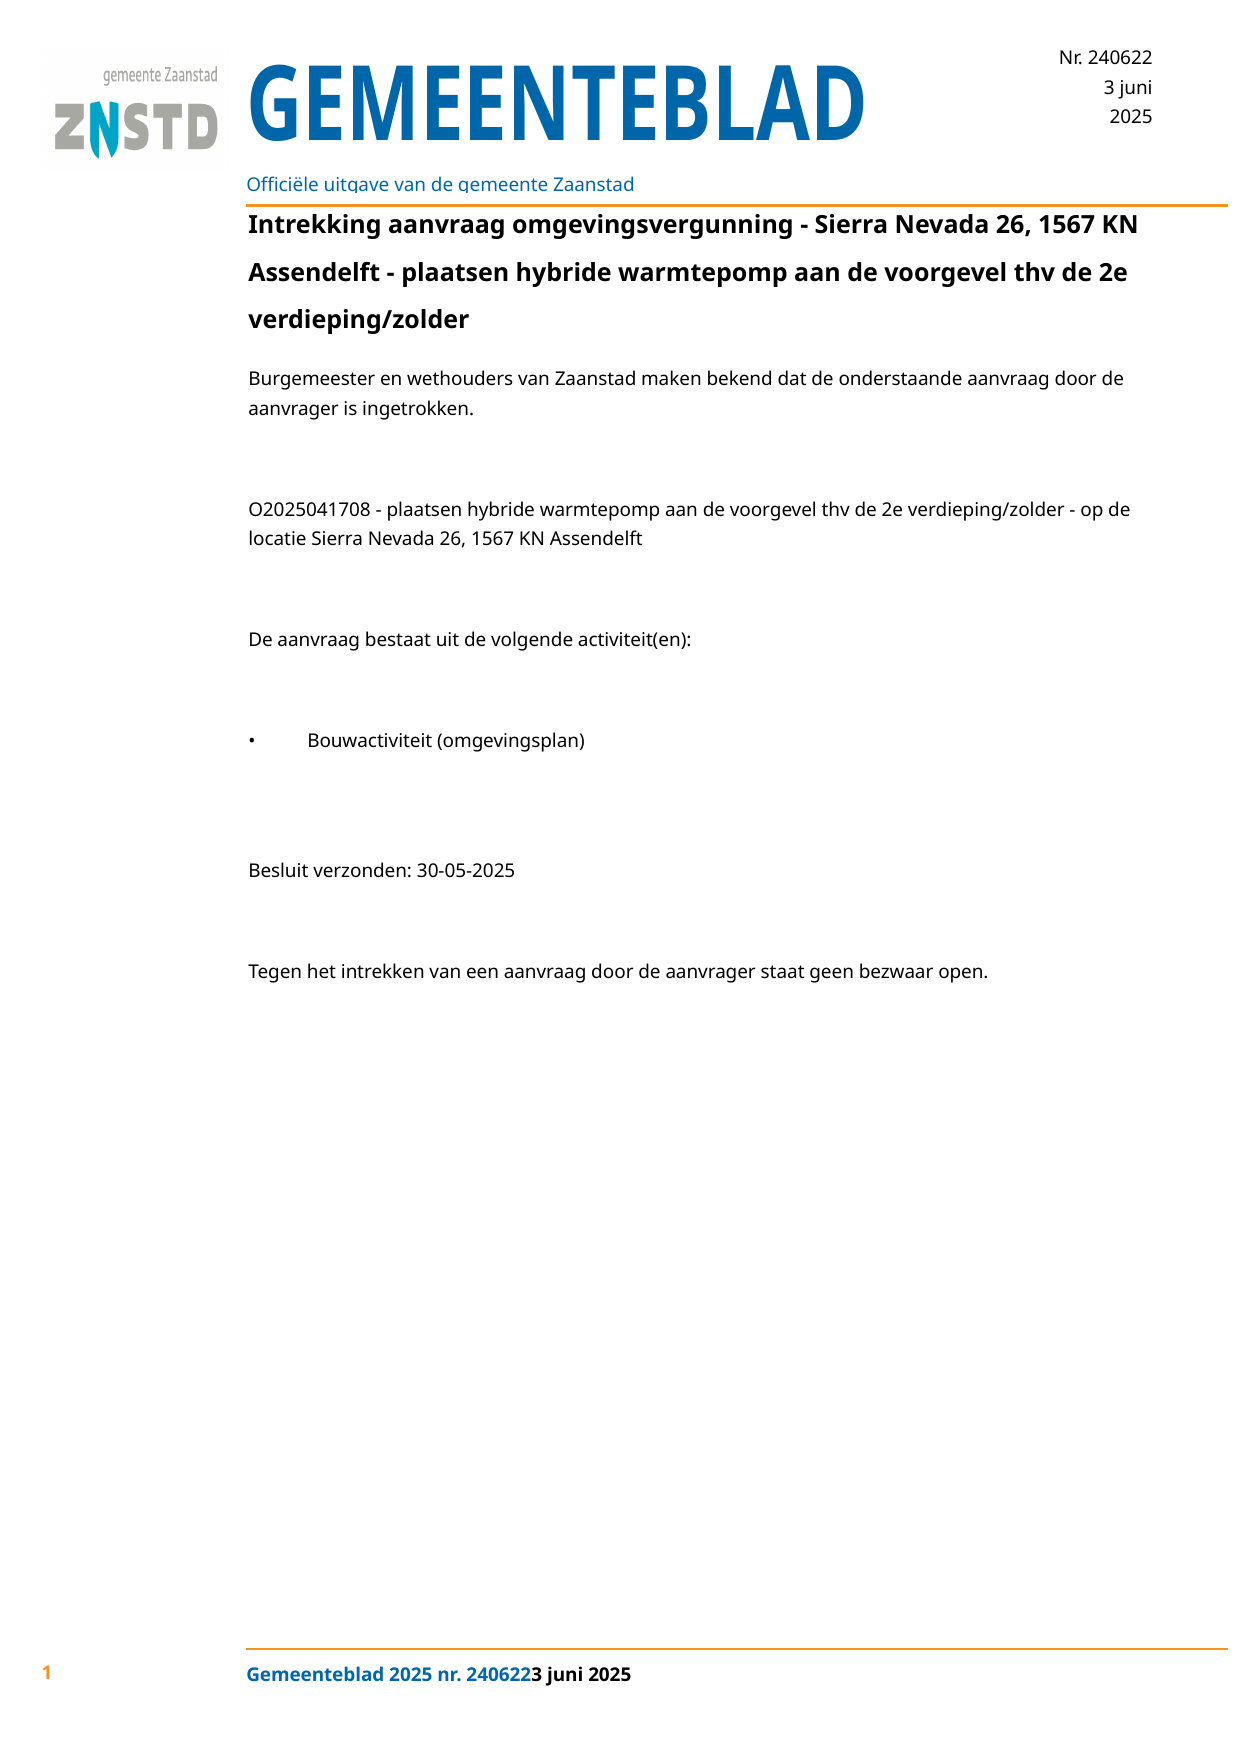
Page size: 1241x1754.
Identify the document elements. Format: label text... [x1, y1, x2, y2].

picture [41, 47, 231, 172]
text Tegen het intrekken van een aanvraag door de aanvrager staat geen bezwaar open. [248, 958, 1152, 984]
text Intrekking aanvraag omgevingsvergunning - Sierra Nevada 26, 1567 KN Assendelft - plaatsen hybride warmtepomp aan de voorgevel thv de 2e verdieping/zolder [248, 207, 1152, 336]
text Besluit verzonden: 30-05-2025 [248, 858, 1152, 883]
text Burgemeester en wethouders van Zaanstad maken bekend dat de onderstaande aanvraag door de aanvrager is ingetrokken. [248, 366, 1152, 421]
list Bouwactiviteit (omgevingsplan) [248, 727, 1152, 753]
text O2025041708 - plaatsen hybride warmtepomp aan de voorgevel thv de 2e verdieping/zolder - op de locatie Sierra Nevada 26, 1567 KN Assendelft [248, 496, 1152, 551]
text De aanvraag bestaat uit de volgende activiteit(en): [248, 626, 1152, 652]
